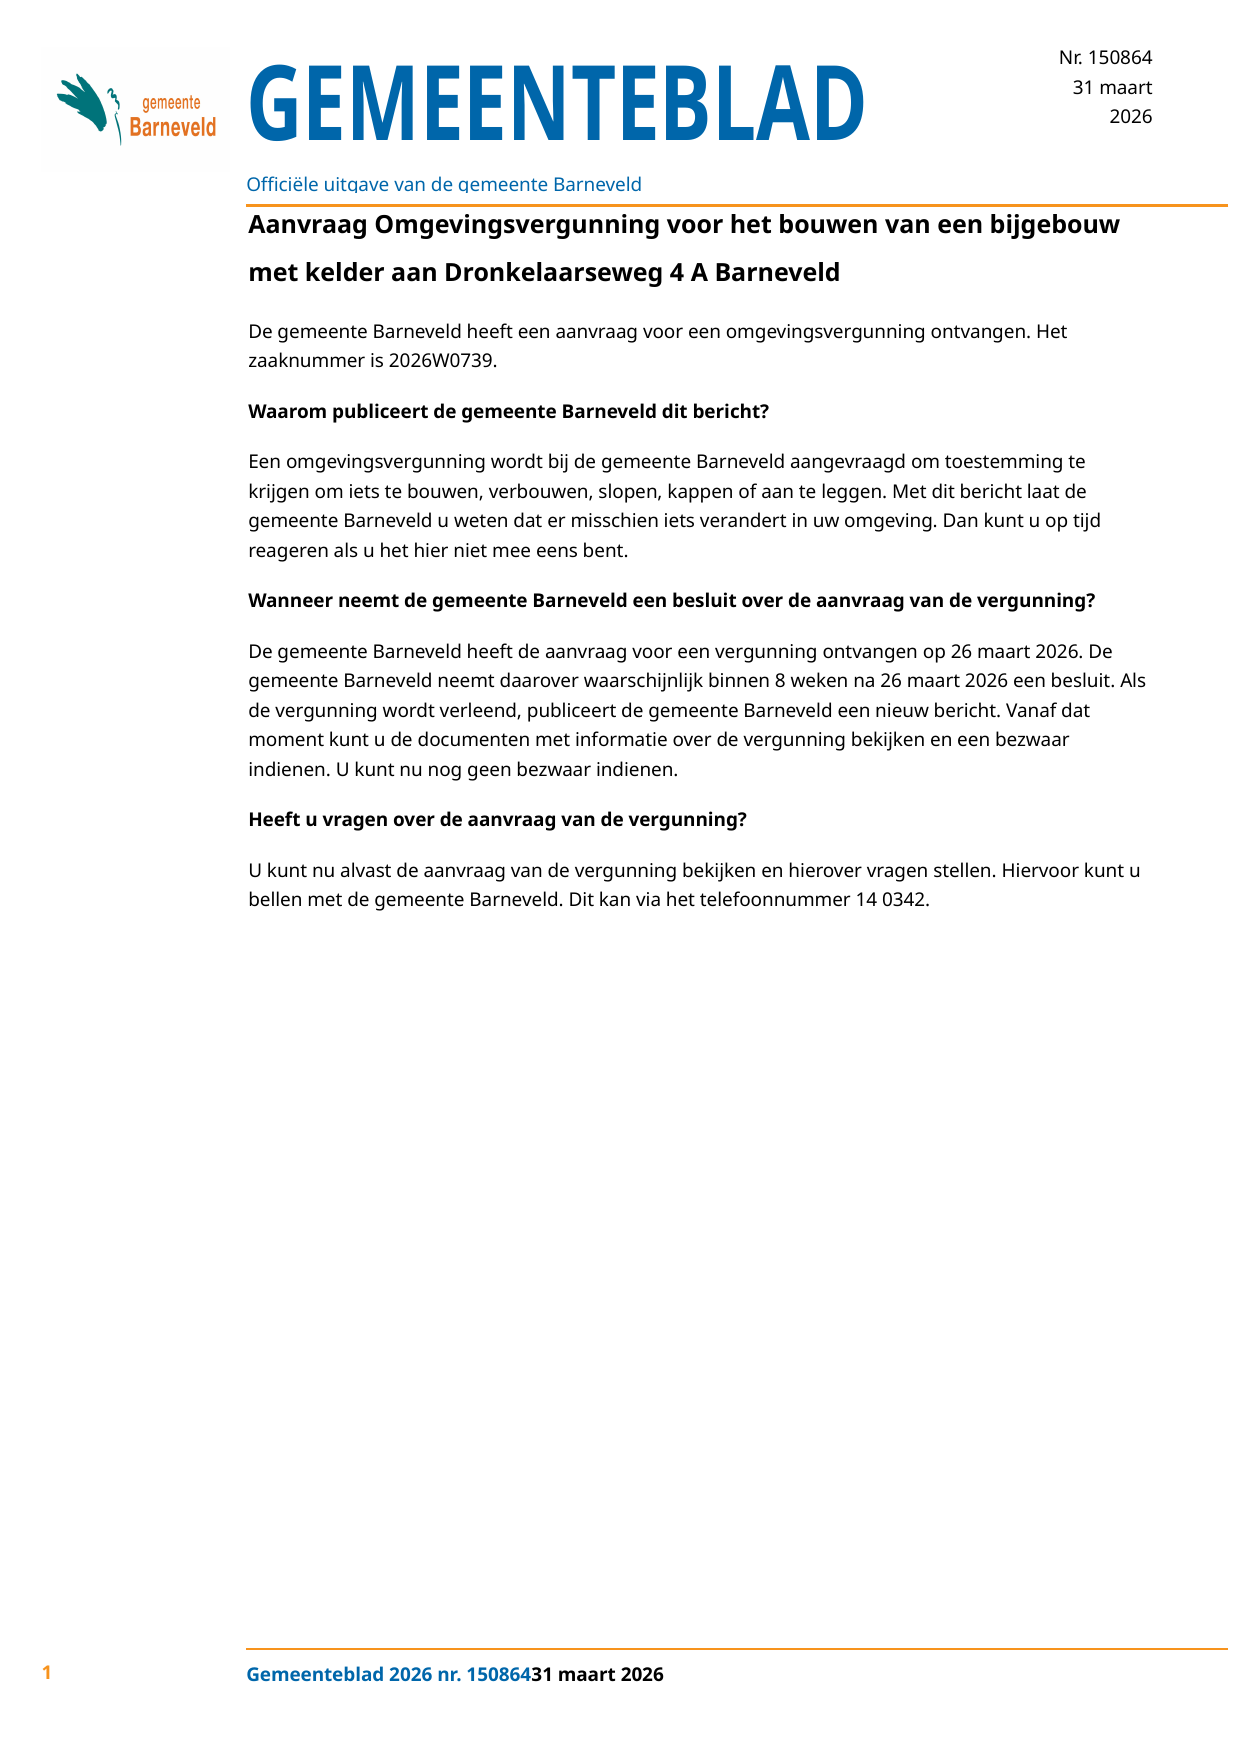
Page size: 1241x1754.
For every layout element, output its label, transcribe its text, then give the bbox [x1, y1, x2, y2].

text Aanvraag Omgevingsvergunning voor het bouwen van een bijgebouw met kelder aan Dronkelaarseweg 4 A Barneveld [248, 207, 1152, 288]
text Wanneer neemt de gemeente Barneveld een besluit over de aanvraag van de vergunning? [248, 587, 1152, 613]
text De gemeente Barneveld heeft een aanvraag voor een omgevingsvergunning ontvangen. Het zaaknummer is 2026W0739. [248, 318, 1152, 373]
text U kunt nu alvast de aanvraag van de vergunning bekijken en hierover vragen stellen. Hiervoor kunt u bellen met de gemeente Barneveld. Dit kan via het telefoonnummer 14 0342. [248, 857, 1152, 912]
text De gemeente Barneveld heeft de aanvraag voor een vergunning ontvangen op 26 maart 2026. De gemeente Barneveld neemt daarover waarschijnlijk binnen 8 weken na 26 maart 2026 een besluit. Als de vergunning wordt verleend, publiceert de gemeente Barneveld een nieuw bericht. Vanaf dat moment kunt u de documenten met informatie over de vergunning bekijken en een bezwaar indienen. U kunt nu nog geen bezwaar indienen. [248, 638, 1152, 782]
text Een omgevingsvergunning wordt bij de gemeente Barneveld aangevraagd om toestemming te krijgen om iets te bouwen, verbouwen, slopen, kappen of aan te leggen. Met dit bericht laat de gemeente Barneveld u weten dat er misschien iets verandert in uw omgeving. Dan kunt u op tijd reageren als u het hier niet mee eens bent. [248, 448, 1152, 563]
picture [41, 47, 231, 172]
text Heeft u vragen over de aanvraag van de vergunning? [248, 807, 1152, 832]
text Waarom publiceert de gemeente Barneveld dit bericht? [248, 398, 1152, 424]
